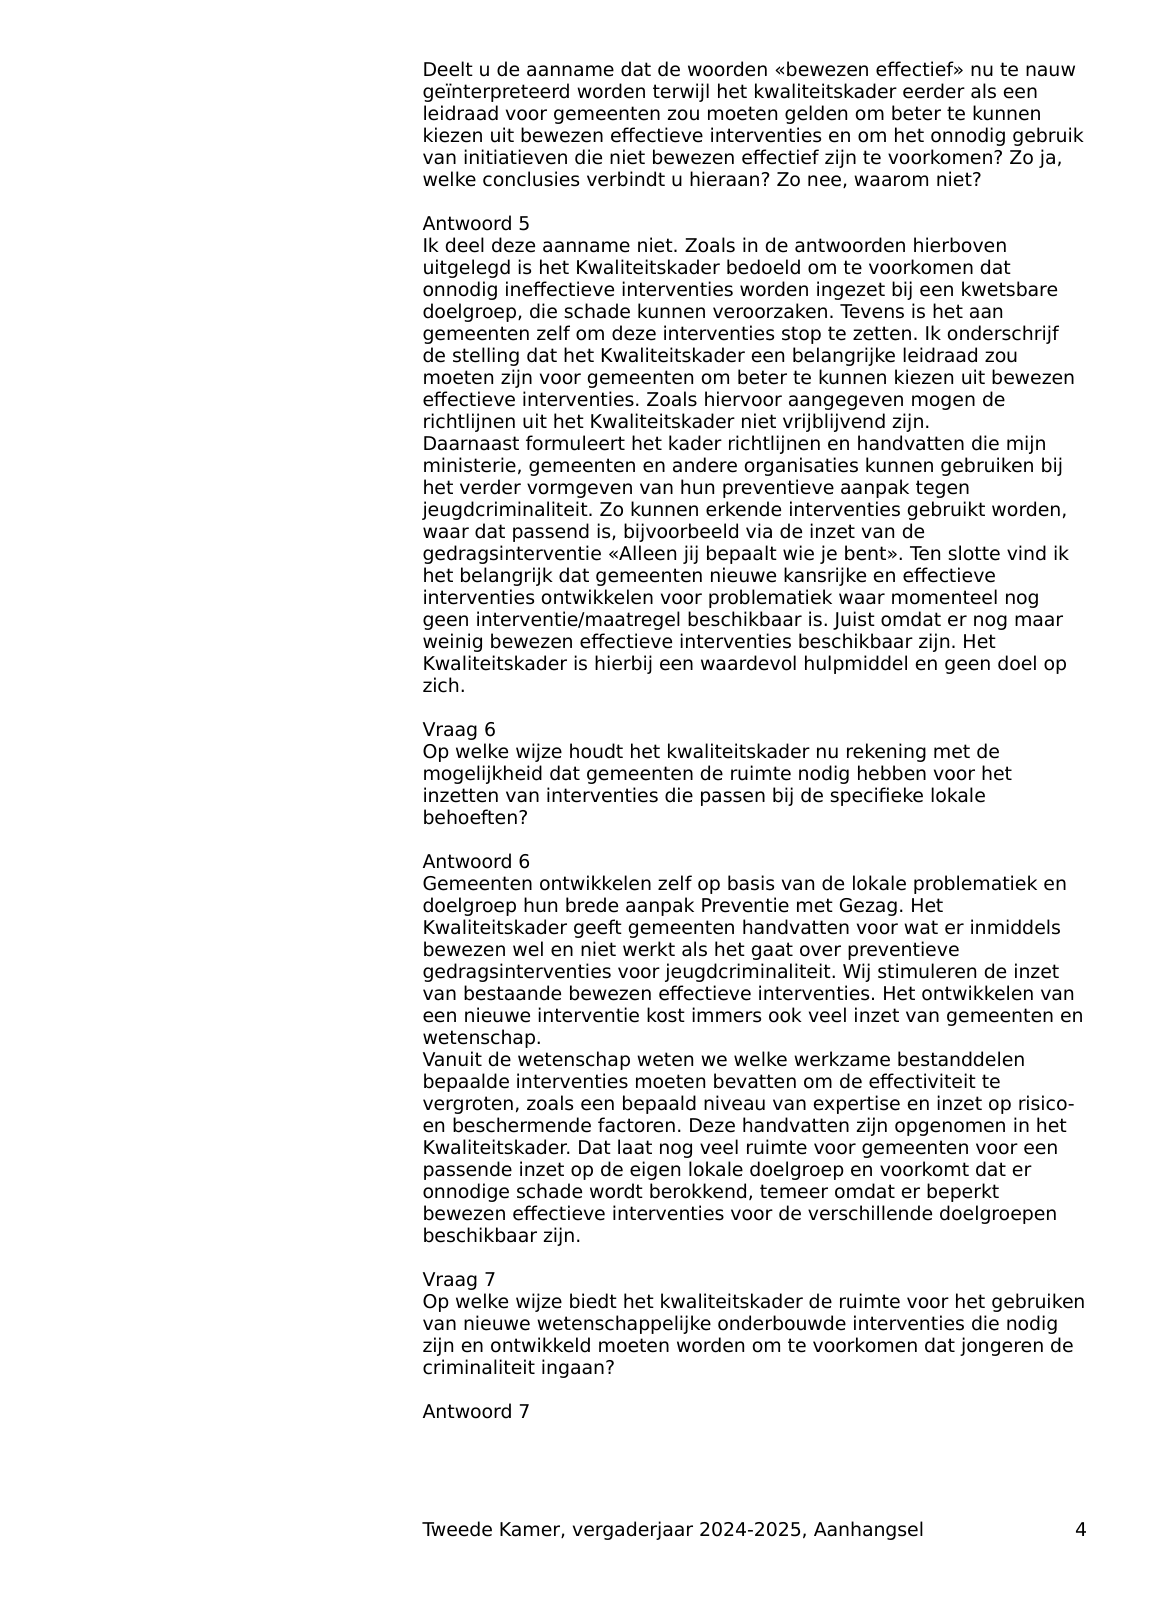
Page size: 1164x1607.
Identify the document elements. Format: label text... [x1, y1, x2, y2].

text Vanuit de wetenschap weten we welke werkzame bestanddelen bepaalde interventies moeten bevatten om de effectiviteit te vergroten, zoals een bepaald niveau van expertise en inzet op risico- en beschermende factoren. Deze handvatten zijn opgenomen in het Kwaliteitskader. Dat laat nog veel ruimte voor gemeenten voor een passende inzet op de eigen lokale doelgroep en voorkomt dat er onnodige schade wordt berokkend, temeer omdat er beperkt bewezen effectieve interventies voor de verschillende doelgroepen beschikbaar zijn. [422, 1049, 1087, 1247]
text Vraag 7 [422, 1269, 1087, 1291]
text Antwoord 7 [422, 1401, 1087, 1423]
text Ik deel deze aanname niet. Zoals in de antwoorden hierboven uitgelegd is het Kwaliteitskader bedoeld om te voorkomen dat onnodig ineffectieve interventies worden ingezet bij een kwetsbare doelgroep, die schade kunnen veroorzaken. Tevens is het aan gemeenten zelf om deze interventies stop te zetten. Ik onderschrijf de stelling dat het Kwaliteitskader een belangrijke leidraad zou moeten zijn voor gemeenten om beter te kunnen kiezen uit bewezen effectieve interventies. Zoals hiervoor aangegeven mogen de richtlijnen uit het Kwaliteitskader niet vrijblijvend zijn. [422, 235, 1087, 433]
text Vraag 6 [422, 719, 1087, 741]
text Daarnaast formuleert het kader richtlijnen en handvatten die mijn ministerie, gemeenten en andere organisaties kunnen gebruiken bij het verder vormgeven van hun preventieve aanpak tegen jeugdcriminaliteit. Zo kunnen erkende interventies gebruikt worden, waar dat passend is, bijvoorbeeld via de inzet van de gedragsinterventie «Alleen jij bepaalt wie je bent». Ten slotte vind ik het belangrijk dat gemeenten nieuwe kansrijke en effectieve interventies ontwikkelen voor problematiek waar momenteel nog geen interventie/maatregel beschikbaar is. Juist omdat er nog maar weinig bewezen effectieve interventies beschikbaar zijn. Het Kwaliteitskader is hierbij een waardevol hulpmiddel en geen doel op zich. [422, 433, 1087, 697]
text Antwoord 6 [422, 851, 1087, 873]
text Gemeenten ontwikkelen zelf op basis van de lokale problematiek en doelgroep hun brede aanpak Preventie met Gezag. Het Kwaliteitskader geeft gemeenten handvatten voor wat er inmiddels bewezen wel en niet werkt als het gaat over preventieve gedragsinterventies voor jeugdcriminaliteit. Wij stimuleren de inzet van bestaande bewezen effectieve interventies. Het ontwikkelen van een nieuwe interventie kost immers ook veel inzet van gemeenten en wetenschap. [422, 873, 1087, 1049]
text Deelt u de aanname dat de woorden «bewezen effectief» nu te nauw geïnterpreteerd worden terwijl het kwaliteitskader eerder als een leidraad voor gemeenten zou moeten gelden om beter te kunnen kiezen uit bewezen effectieve interventies en om het onnodig gebruik van initiatieven die niet bewezen effectief zijn te voorkomen? Zo ja, welke conclusies verbindt u hieraan? Zo nee, waarom niet? [422, 59, 1087, 191]
text Antwoord 5 [422, 213, 1087, 235]
text Op welke wijze biedt het kwaliteitskader de ruimte voor het gebruiken van nieuwe wetenschappelijke onderbouwde interventies die nodig zijn en ontwikkeld moeten worden om te voorkomen dat jongeren de criminaliteit ingaan? [422, 1291, 1087, 1379]
text Op welke wijze houdt het kwaliteitskader nu rekening met de mogelijkheid dat gemeenten de ruimte nodig hebben voor het inzetten van interventies die passen bij de specifieke lokale behoeften? [422, 741, 1087, 829]
